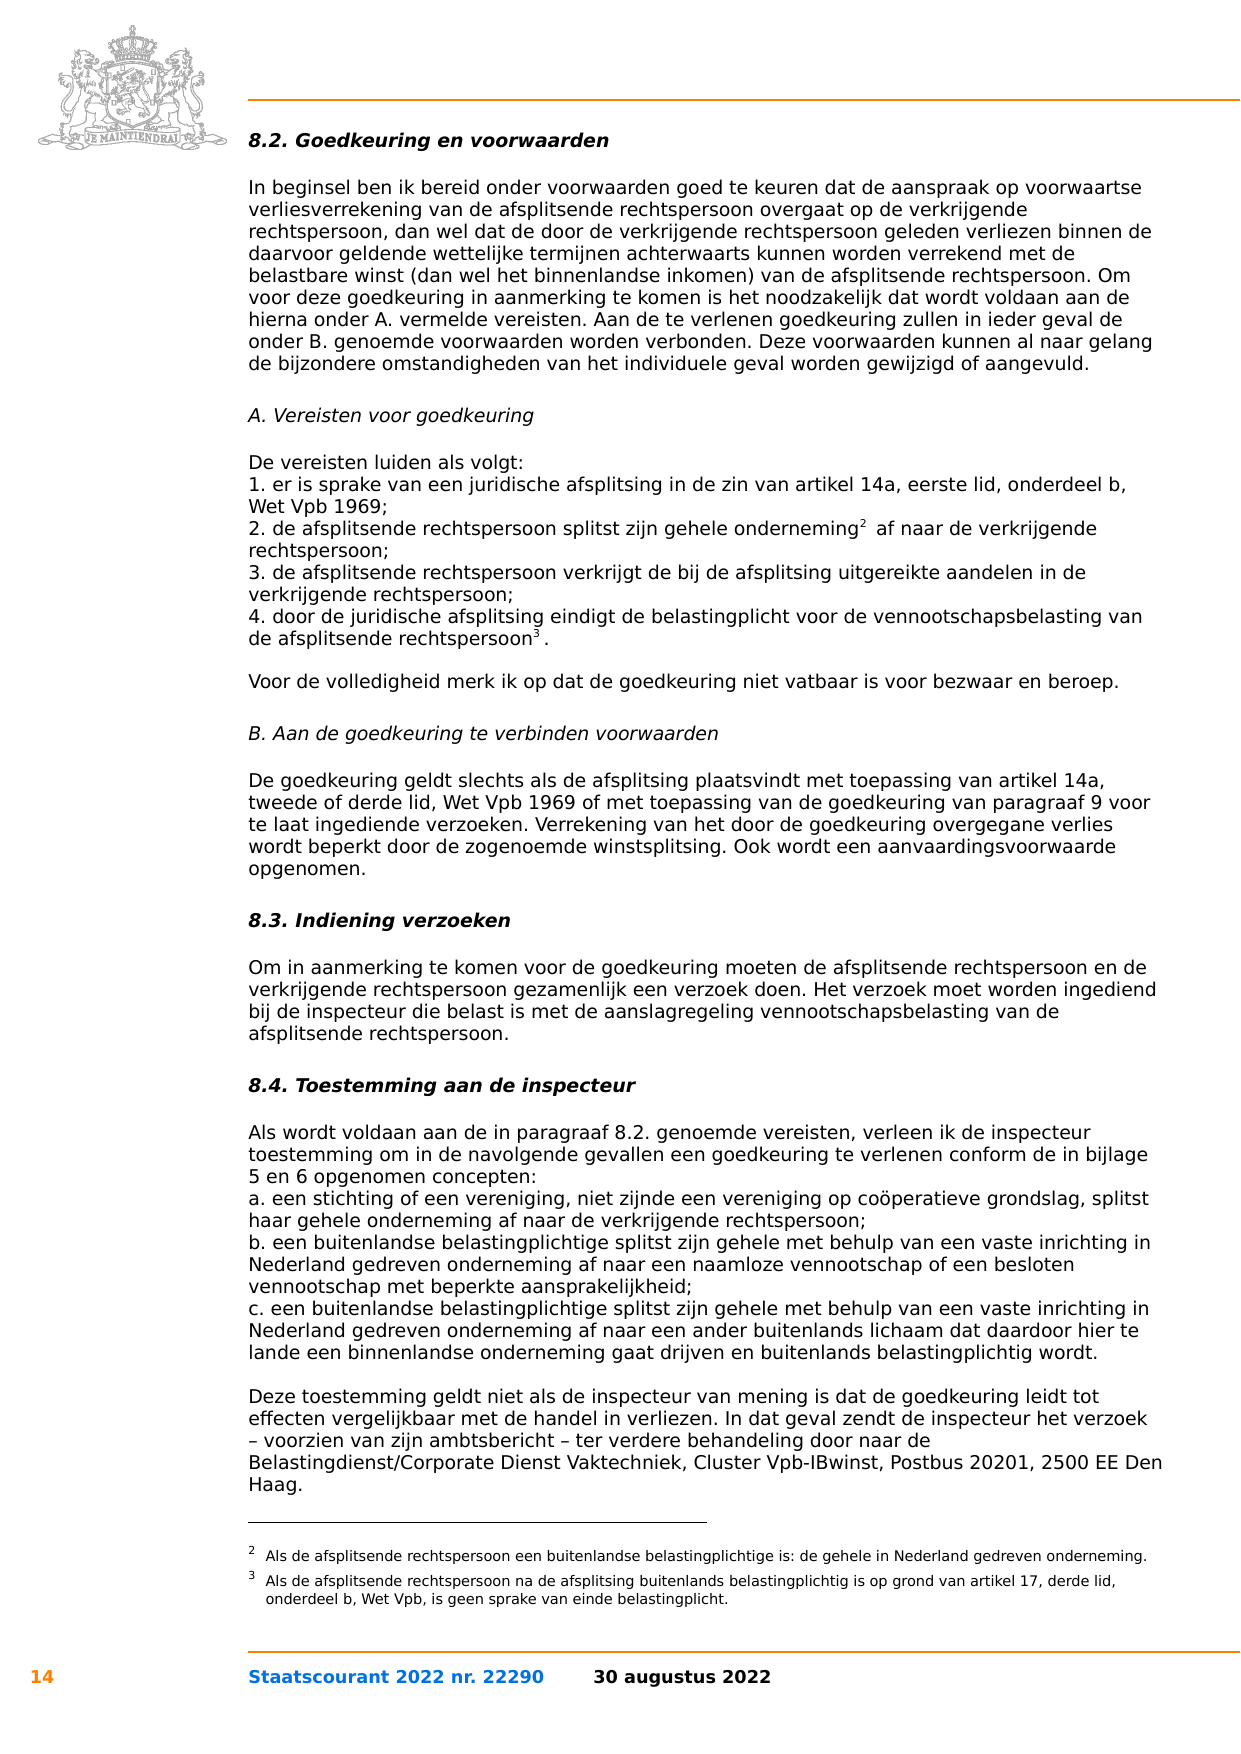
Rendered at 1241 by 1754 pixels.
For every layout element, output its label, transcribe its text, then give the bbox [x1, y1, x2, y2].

text Om in aanmerking te komen voor de goedkeuring moeten de afsplitsende rechtspersoon en de verkrijgende rechtspersoon gezamenlijk een verzoek doen. Het verzoek moet worden ingediend bij de inspecteur die belast is met de aanslagregeling vennootschapsbelasting van de afsplitsende rechtspersoon. [248, 957, 1163, 1045]
subtitle 8.2. Goedkeuring en voorwaarden [248, 130, 1163, 152]
text Als de afsplitsende rechtspersoon na de afsplitsing buitenlands belastingplichtig is op grond van artikel 17, derde lid, onderdeel b, Wet Vpb, is geen sprake van einde belastingplicht. [248, 1569, 1163, 1608]
text Deze toestemming geldt niet als de inspecteur van mening is dat de goedkeuring leidt tot effecten vergelijkbaar met de handel in verliezen. In dat geval zendt de inspecteur het verzoek – voorzien van zijn ambtsbericht – ter verdere behandeling door naar de Belastingdienst/Corporate Dienst Vaktechniek, Cluster Vpb-IBwinst, Postbus 20201, 2500 EE Den Haag. [248, 1386, 1163, 1496]
text 1. er is sprake van een juridische afsplitsing in de zin van artikel 14a, eerste lid, onderdeel b, Wet Vpb 1969; [248, 474, 1163, 518]
subtitle 8.4. Toestemming aan de inspecteur [248, 1075, 1163, 1097]
text De goedkeuring geldt slechts als de afsplitsing plaatsvindt met toepassing van artikel 14a, tweede of derde lid, Wet Vpb 1969 of met toepassing van de goedkeuring van paragraaf 9 voor te laat ingediende verzoeken. Verrekening van het door de goedkeuring overgegane verlies wordt beperkt door de zogenoemde winstsplitsing. Ook wordt een aanvaardingsvoorwaarde opgenomen. [248, 770, 1163, 880]
text c. een buitenlandse belastingplichtige splitst zijn gehele met behulp van een vaste inrichting in Nederland gedreven onderneming af naar een ander buitenlands lichaam dat daardoor hier te lande een binnenlandse onderneming gaat drijven en buitenlands belastingplichtig wordt. [248, 1298, 1163, 1364]
text 2. de afsplitsende rechtspersoon splitst zijn gehele onderneming af naar de verkrijgende rechtspersoon; [248, 518, 1163, 562]
text 3. de afsplitsende rechtspersoon verkrijgt de bij de afsplitsing uitgereikte aandelen in de verkrijgende rechtspersoon; [248, 562, 1163, 606]
text Voor de volledigheid merk ik op dat de goedkeuring niet vatbaar is voor bezwaar en beroep. [248, 671, 1163, 693]
subtitle B. Aan de goedkeuring te verbinden voorwaarden [248, 723, 1163, 745]
text 4. door de juridische afsplitsing eindigt de belastingplicht voor de vennootschapsbelasting van de afsplitsende rechtspersoon. [248, 606, 1163, 649]
text Als de afsplitsende rechtspersoon een buitenlandse belastingplichtige is: de gehele in Nederland gedreven onderneming. [248, 1544, 1163, 1566]
picture [38, 25, 227, 150]
subtitle A. Vereisten voor goedkeuring [248, 405, 1163, 427]
subtitle 8.3. Indiening verzoeken [248, 910, 1163, 932]
text b. een buitenlandse belastingplichtige splitst zijn gehele met behulp van een vaste inrichting in Nederland gedreven onderneming af naar een naamloze vennootschap of een besloten vennootschap met beperkte aansprakelijkheid; [248, 1232, 1163, 1298]
text In beginsel ben ik bereid onder voorwaarden goed te keuren dat de aanspraak op voorwaartse verliesverrekening van de afsplitsende rechtspersoon overgaat op de verkrijgende rechtspersoon, dan wel dat de door de verkrijgende rechtspersoon geleden verliezen binnen de daarvoor geldende wettelijke termijnen achterwaarts kunnen worden verrekend met de belastbare winst (dan wel het binnenlandse inkomen) van de afsplitsende rechtspersoon. Om voor deze goedkeuring in aanmerking te komen is het noodzakelijk dat wordt voldaan aan de hierna onder A. vermelde vereisten. Aan de te verlenen goedkeuring zullen in ieder geval de onder B. genoemde voorwaarden worden verbonden. Deze voorwaarden kunnen al naar gelang de bijzondere omstandigheden van het individuele geval worden gewijzigd of aangevuld. [248, 177, 1163, 375]
text Als wordt voldaan aan de in paragraaf 8.2. genoemde vereisten, verleen ik de inspecteur toestemming om in de navolgende gevallen een goedkeuring te verlenen conform de in bijlage 5 en 6 opgenomen concepten: [248, 1122, 1163, 1188]
text a. een stichting of een vereniging, niet zijnde een vereniging op coöperatieve grondslag, splitst haar gehele onderneming af naar de verkrijgende rechtspersoon; [248, 1188, 1163, 1232]
text De vereisten luiden als volgt: [248, 452, 1163, 474]
